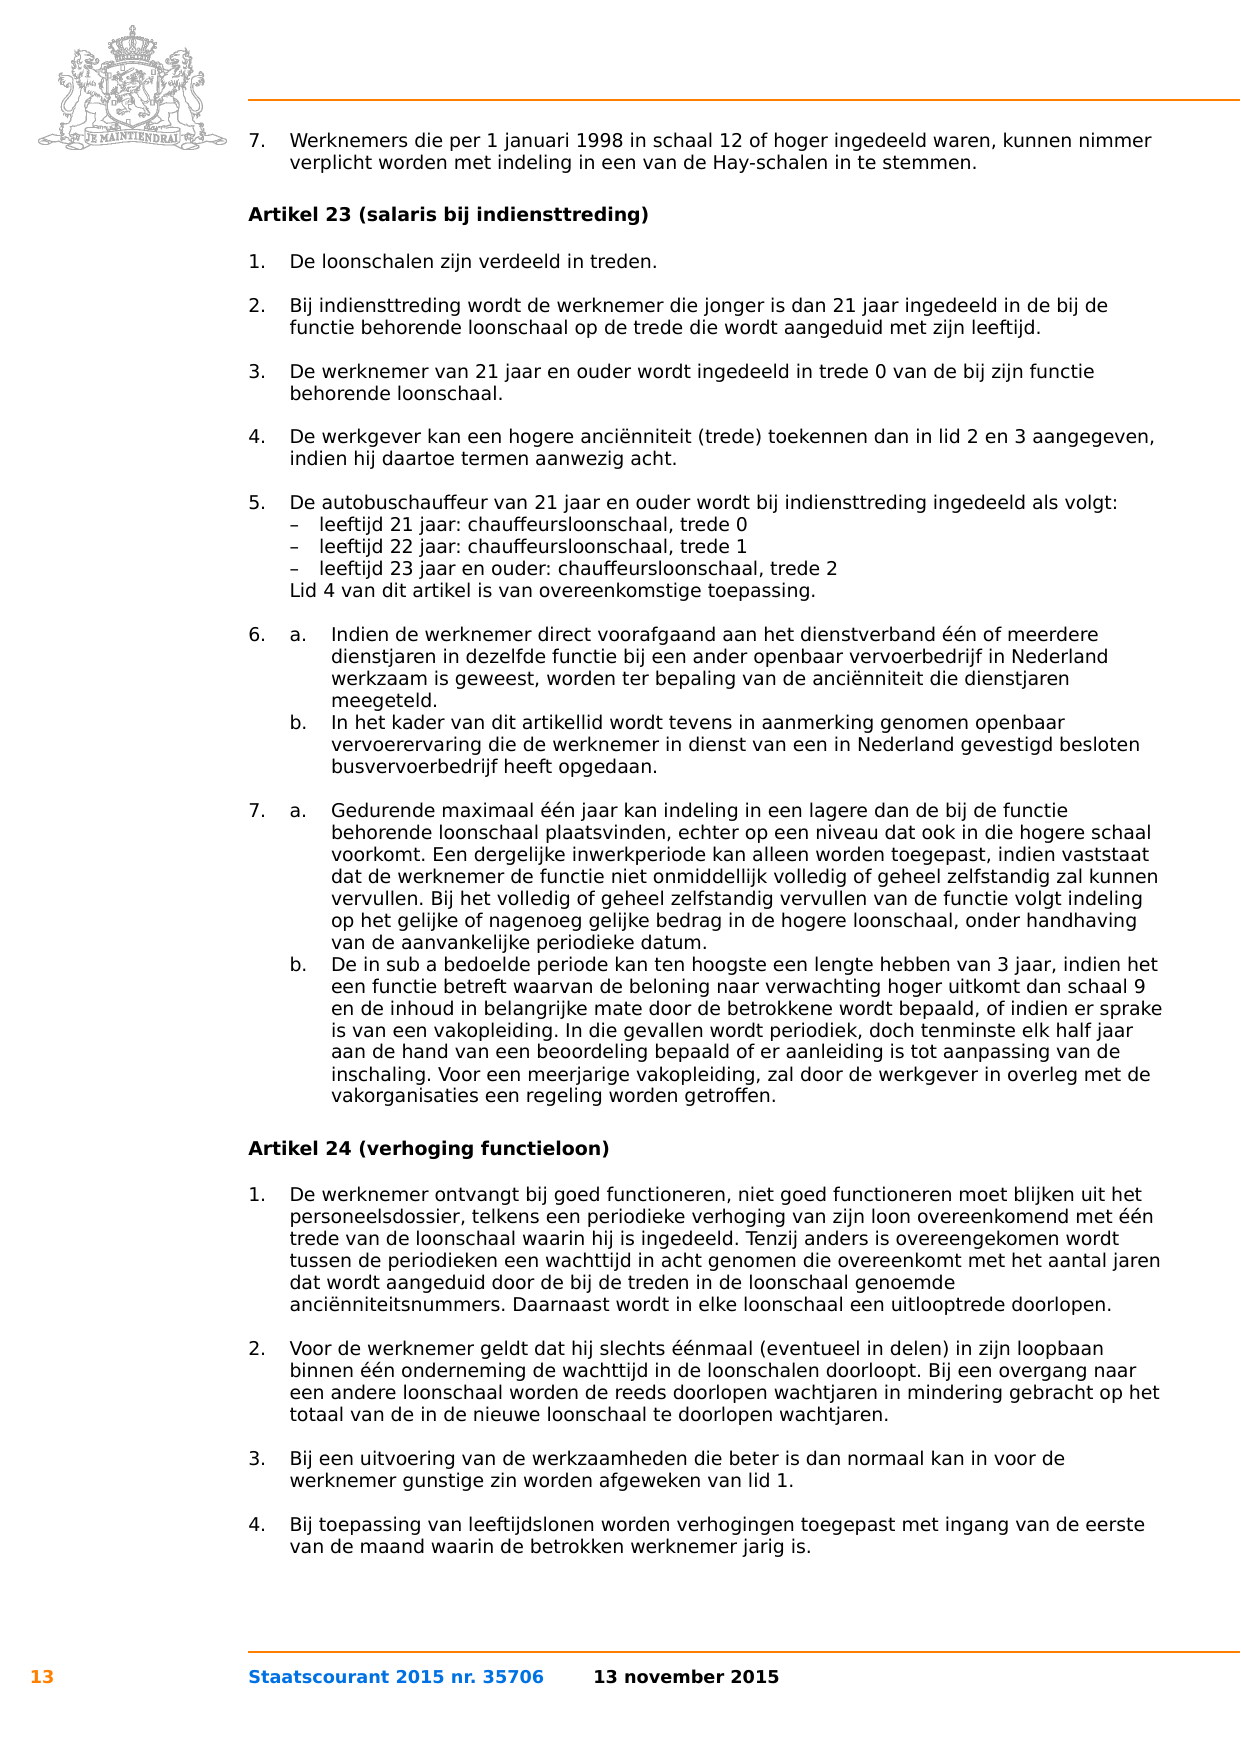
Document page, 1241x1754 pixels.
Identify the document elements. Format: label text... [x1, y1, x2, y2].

text b. De in sub a bedoelde periode kan ten hoogste een lengte hebben van 3 jaar, indien het een functie betreft waarvan de beloning naar verwachting hoger uitkomt dan schaal 9 en de inhoud in belangrijke mate door de betrokkene wordt bepaald, of indien er sprake is van een vakopleiding. In die gevallen wordt periodiek, doch tenminste elk half jaar aan de hand van een beoordeling bepaald of er aanleiding is tot aanpassing van de inschaling. Voor een meerjarige vakopleiding, zal door de werkgever in overleg met de vakorganisaties een regeling worden getroffen. [289, 953, 1163, 1107]
text 2. Bij indiensttreding wordt de werknemer die jonger is dan 21 jaar ingedeeld in de bij de functie behorende loonschaal op de trede die wordt aangeduid met zijn leeftijd. [248, 295, 1163, 339]
text – leeftijd 22 jaar: chauffeursloonschaal, trede 1 [289, 536, 1163, 558]
text – leeftijd 21 jaar: chauffeursloonschaal, trede 0 [289, 514, 1163, 536]
text 6. a. Indien de werknemer direct voorafgaand aan het dienstverband één of meerdere dienstjaren in dezelfde functie bij een ander openbaar vervoerbedrijf in Nederland werkzaam is geweest, worden ter bepaling van de anciënniteit die dienstjaren meegeteld. [248, 624, 1163, 712]
subtitle Artikel 23 (salaris bij indiensttreding) [248, 204, 1163, 226]
subtitle Artikel 24 (verhoging functieloon) [248, 1137, 1163, 1159]
text 5. De autobuschauffeur van 21 jaar en ouder wordt bij indiensttreding ingedeeld als volgt: [248, 492, 1163, 514]
text 3. De werknemer van 21 jaar en ouder wordt ingedeeld in trede 0 van de bij zijn functie behorende loonschaal. [248, 361, 1163, 404]
text b. In het kader van dit artikellid wordt tevens in aanmerking genomen openbaar vervoerervaring die de werknemer in dienst van een in Nederland gevestigd besloten busvervoerbedrijf heeft opgedaan. [289, 712, 1163, 778]
text 4. De werkgever kan een hogere anciënniteit (trede) toekennen dan in lid 2 en 3 aangegeven, indien hij daartoe termen aanwezig acht. [248, 426, 1163, 470]
text 7. a. Gedurende maximaal één jaar kan indeling in een lagere dan de bij de functie behorende loonschaal plaatsvinden, echter op een niveau dat ook in die hogere schaal voorkomt. Een dergelijke inwerkperiode kan alleen worden toegepast, indien vaststaat dat de werknemer de functie niet onmiddellijk volledig of geheel zelfstandig zal kunnen vervullen. Bij het volledig of geheel zelfstandig vervullen van de functie volgt indeling op het gelijke of nagenoeg gelijke bedrag in de hogere loonschaal, onder handhaving van de aanvankelijke periodieke datum. [248, 800, 1163, 953]
text Lid 4 van dit artikel is van overeenkomstige toepassing. [289, 580, 1163, 602]
text 1. De loonschalen zijn verdeeld in treden. [248, 251, 1163, 273]
text 1. De werknemer ontvangt bij goed functioneren, niet goed functioneren moet blijken uit het personeelsdossier, telkens een periodieke verhoging van zijn loon overeenkomend met één trede van de loonschaal waarin hij is ingedeeld. Tenzij anders is overeengekomen wordt tussen de periodieken een wachttijd in acht genomen die overeenkomt met het aantal jaren dat wordt aangeduid door de bij de treden in de loonschaal genoemde anciënniteitsnummers. Daarnaast wordt in elke loonschaal een uitlooptrede doorlopen. [248, 1184, 1163, 1316]
text – leeftijd 23 jaar en ouder: chauffeursloonschaal, trede 2 [289, 558, 1163, 580]
text 7. Werknemers die per 1 januari 1998 in schaal 12 of hoger ingedeeld waren, kunnen nimmer verplicht worden met indeling in een van de Hay-schalen in te stemmen. [248, 130, 1163, 174]
picture [38, 25, 227, 150]
text 2. Voor de werknemer geldt dat hij slechts éénmaal (eventueel in delen) in zijn loopbaan binnen één onderneming de wachttijd in de loonschalen doorloopt. Bij een overgang naar een andere loonschaal worden de reeds doorlopen wachtjaren in mindering gebracht op het totaal van de in de nieuwe loonschaal te doorlopen wachtjaren. [248, 1338, 1163, 1426]
text 4. Bij toepassing van leeftijdslonen worden verhogingen toegepast met ingang van de eerste van de maand waarin de betrokken werknemer jarig is. [248, 1514, 1163, 1558]
text 3. Bij een uitvoering van de werkzaamheden die beter is dan normaal kan in voor de werknemer gunstige zin worden afgeweken van lid 1. [248, 1448, 1163, 1492]
